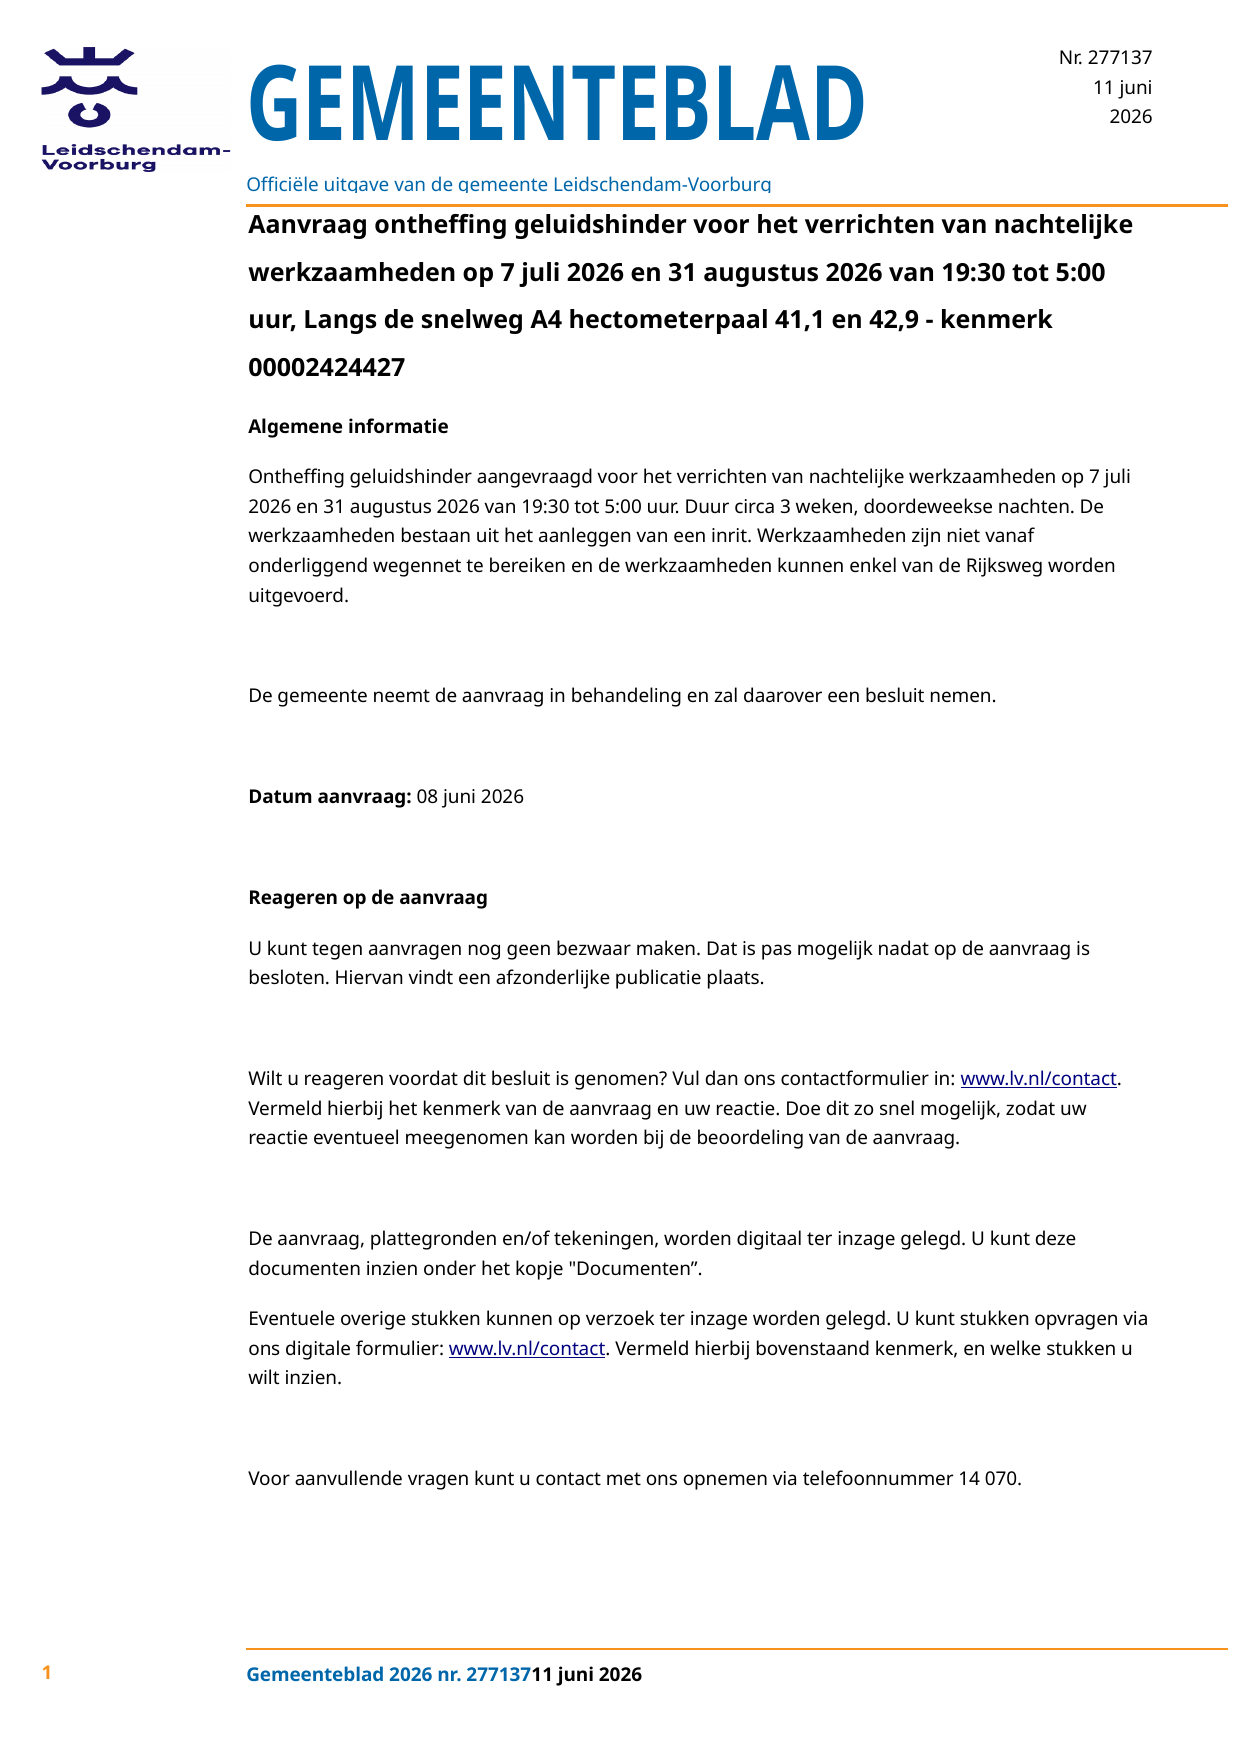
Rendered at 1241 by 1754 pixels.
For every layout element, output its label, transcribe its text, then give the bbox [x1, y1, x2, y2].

text Voor aanvullende vragen kunt u contact met ons opnemen via telefoonnummer 14 070. [248, 1465, 1152, 1491]
text U kunt tegen aanvragen nog geen bezwaar maken. Dat is pas mogelijk nadat op de aanvraag is besloten. Hiervan vindt een afzonderlijke publicatie plaats. [248, 935, 1152, 990]
text De aanvraag, plattegronden en/of tekeningen, worden digitaal ter inzage gelegd. U kunt deze documenten inzien onder het kopje "Documenten”. [248, 1225, 1152, 1281]
picture [41, 47, 231, 172]
text De gemeente neemt de aanvraag in behandeling en zal daarover een besluit nemen. [248, 683, 1152, 708]
text Datum aanvraag: 08 juni 2026 [248, 783, 1152, 809]
text Eventuele overige stukken kunnen op verzoek ter inzage worden gelegd. U kunt stukken opvragen via ons digitale formulier: www.lv.nl/contact. Vermeld hierbij bovenstaand kenmerk, en welke stukken u wilt inzien. [248, 1305, 1152, 1390]
text Reageren op de aanvraag [248, 884, 1152, 910]
text Wilt u reageren voordat dit besluit is genomen? Vul dan ons contactformulier in: www.lv.nl/contact. Vermeld hierbij het kenmerk van de aanvraag en uw reactie. Doe dit zo snel mogelijk, zodat uw reactie eventueel meegenomen kan worden bij de beoordeling van de aanvraag. [248, 1065, 1152, 1150]
text Algemene informatie [248, 413, 1152, 439]
text Ontheffing geluidshinder aangevraagd voor het verrichten van nachtelijke werkzaamheden op 7 juli 2026 en 31 augustus 2026 van 19:30 tot 5:00 uur. Duur circa 3 weken, doordeweekse nachten. De werkzaamheden bestaan uit het aanleggen van een inrit. Werkzaamheden zijn niet vanaf onderliggend wegennet te bereiken en de werkzaamheden kunnen enkel van de Rijksweg worden uitgevoerd. [248, 463, 1152, 608]
text Aanvraag ontheffing geluidshinder voor het verrichten van nachtelijke werkzaamheden op 7 juli 2026 en 31 augustus 2026 van 19:30 tot 5:00 uur, Langs de snelweg A4 hectometerpaal 41,1 en 42,9 - kenmerk 00002424427 [248, 207, 1152, 384]
